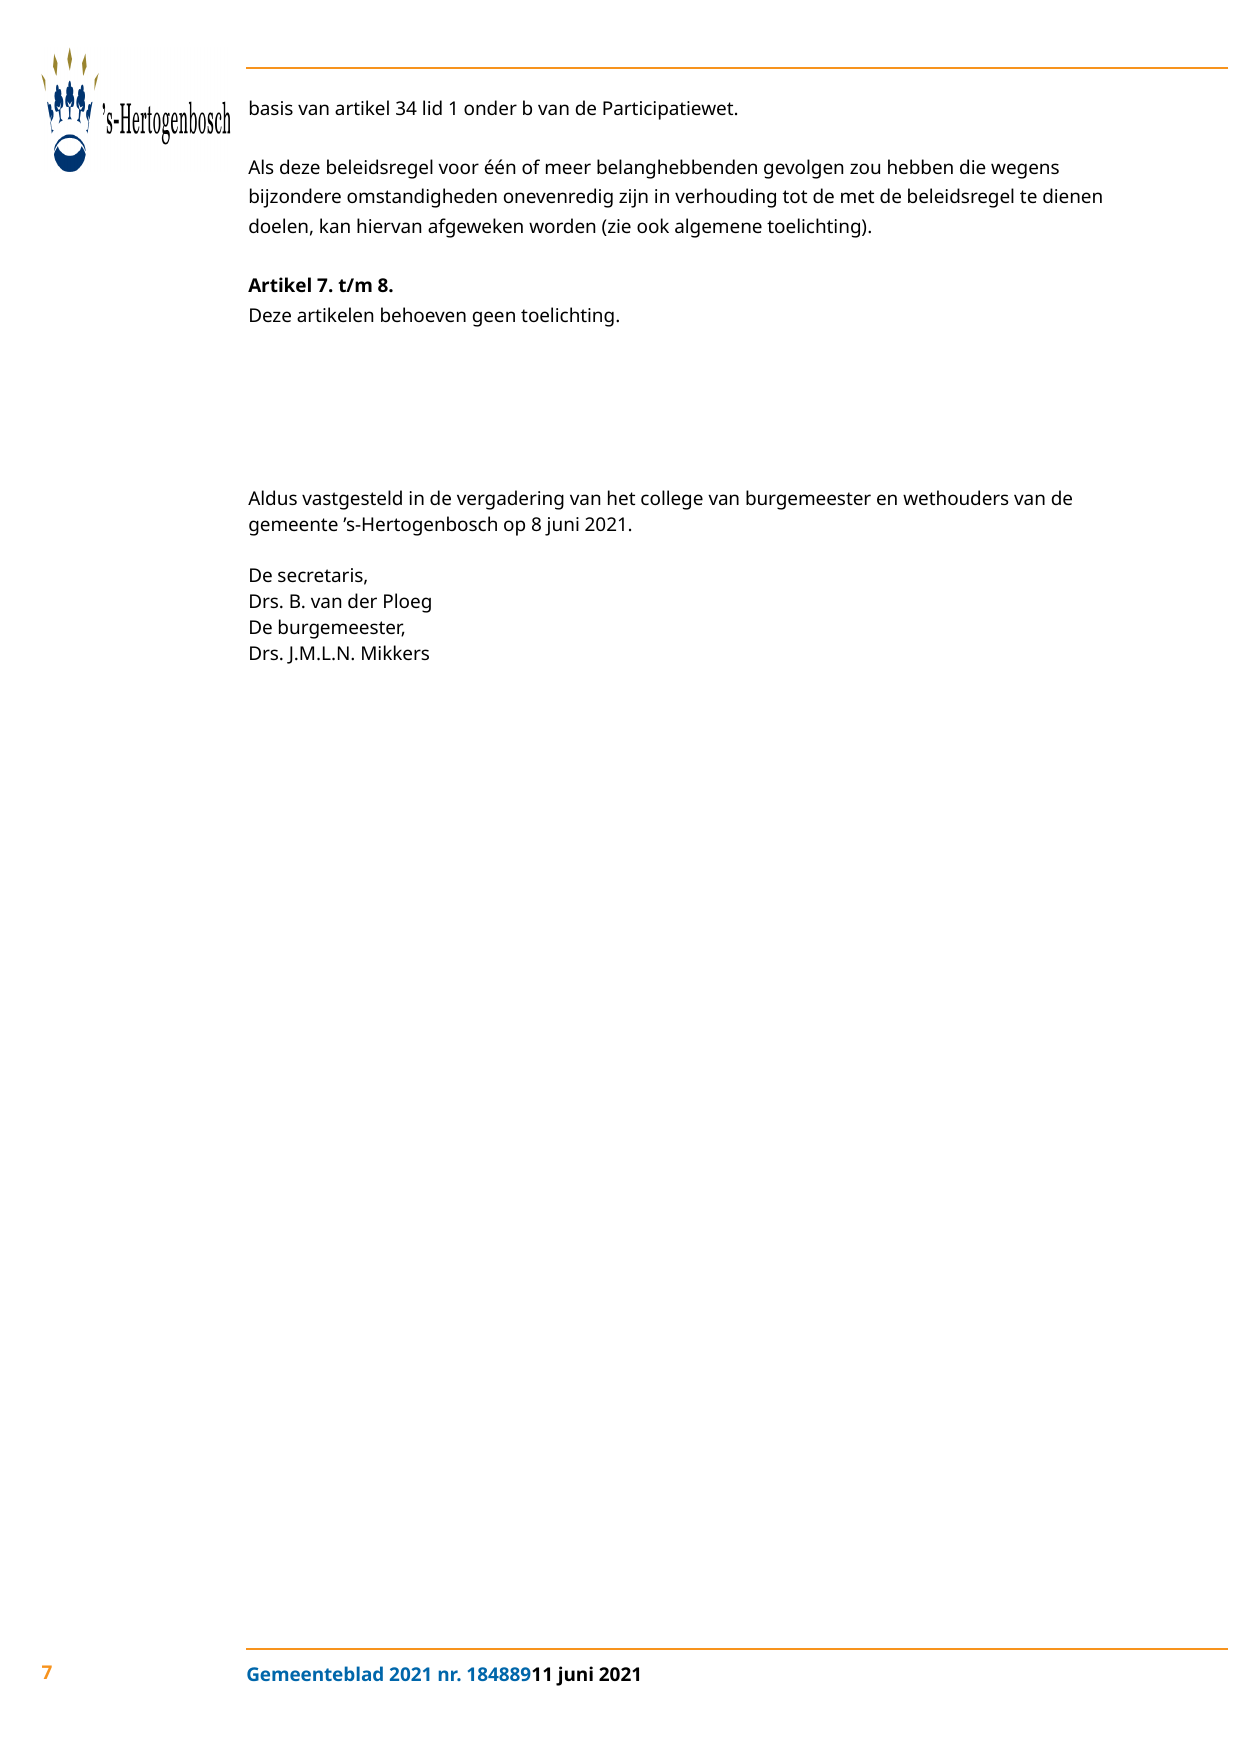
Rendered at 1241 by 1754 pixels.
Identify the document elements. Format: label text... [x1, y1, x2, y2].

text Drs. B. van der Ploeg [248, 588, 1152, 614]
text basis van artikel 34 lid 1 onder b van de Participatiewet. [248, 95, 1152, 121]
text Artikel 7. t/m 8. [248, 272, 1152, 298]
picture [41, 47, 231, 172]
text Als deze beleidsregel voor één of meer belanghebbenden gevolgen zou hebben die wegens bijzondere omstandigheden onevenredig zijn in verhouding tot de met de beleidsregel te dienen doelen, kan hiervan afgeweken worden (zie ook algemene toelichting). [248, 154, 1152, 239]
text Deze artikelen behoeven geen toelichting. [248, 302, 1152, 328]
text De burgemeester, [248, 614, 1152, 640]
text Drs. J.M.L.N. Mikkers [248, 640, 1152, 666]
text Aldus vastgesteld in de vergadering van het college van burgemeester en wethouders van de gemeente ’s-Hertogenbosch op 8 juni 2021. [248, 486, 1152, 537]
text De secretaris, [248, 563, 1152, 588]
